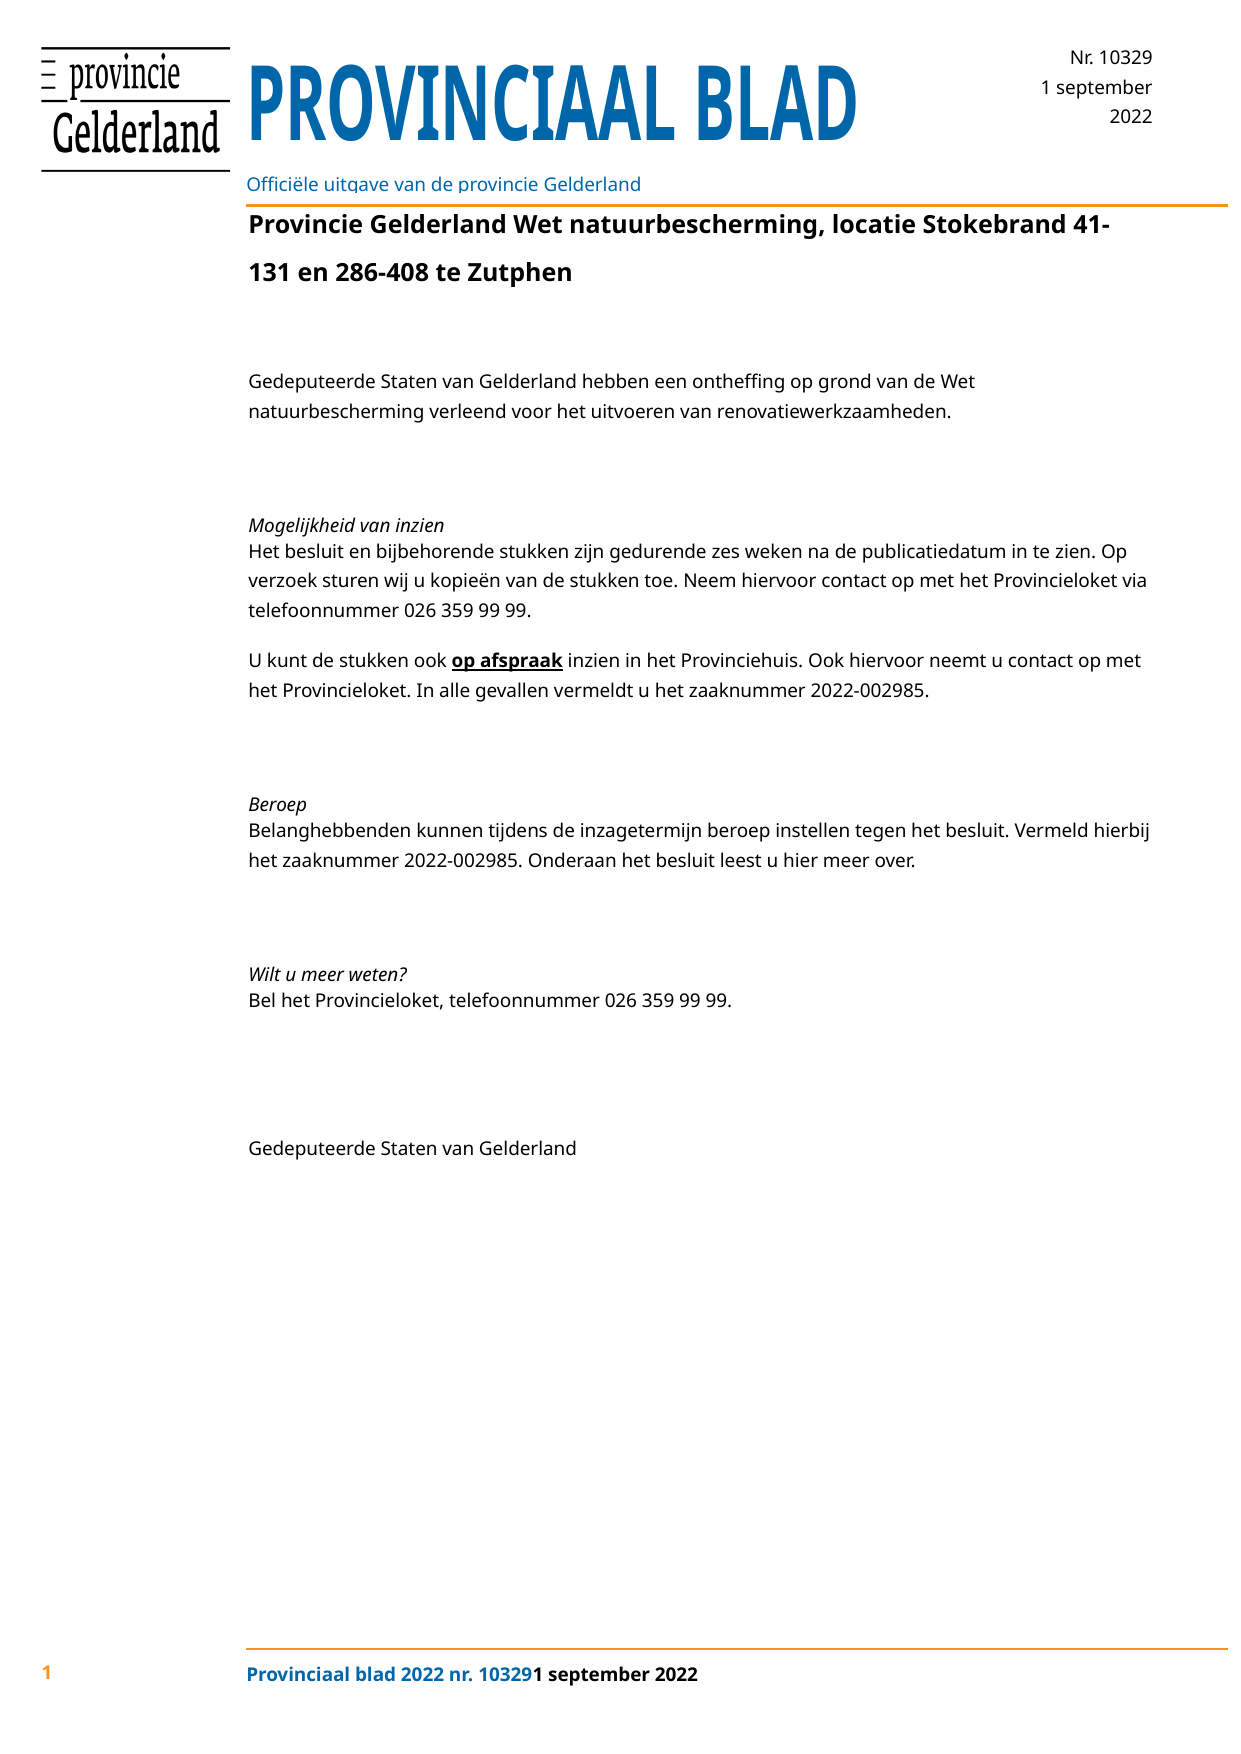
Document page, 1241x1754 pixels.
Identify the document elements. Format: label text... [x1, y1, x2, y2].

text Bel het Provincieloket, telefoonnummer 026 359 99 99. [248, 987, 1152, 1013]
text Provincie Gelderland Wet natuurbescherming, locatie Stokebrand 41-131 en 286-408 te Zutphen [248, 207, 1152, 288]
text Mogelijkheid van inzien [248, 512, 1152, 538]
text Beroep [248, 792, 1152, 817]
text Gedeputeerde Staten van Gelderland [248, 1136, 1152, 1161]
picture [41, 47, 231, 172]
text Wilt u meer weten? [248, 961, 1152, 987]
text Het besluit en bijbehorende stukken zijn gedurende zes weken na de publicatiedatum in te zien. Op verzoek sturen wij u kopieën van de stukken toe. Neem hiervoor contact op met het Provincieloket via telefoonnummer 026 359 99 99. [248, 538, 1152, 623]
text Belanghebbenden kunnen tijdens de inzagetermijn beroep instellen tegen het besluit. Vermeld hierbij het zaaknummer 2022-002985. Onderaan het besluit leest u hier meer over. [248, 817, 1152, 873]
text Gedeputeerde Staten van Gelderland hebben een ontheffing op grond van de Wet natuurbescherming verleend voor het uitvoeren van renovatiewerkzaamheden. [248, 368, 1152, 424]
text U kunt de stukken ook op afspraak inzien in het Provinciehuis. Ook hiervoor neemt u contact op met het Provincieloket. In alle gevallen vermeldt u het zaaknummer 2022-002985. [248, 648, 1152, 703]
